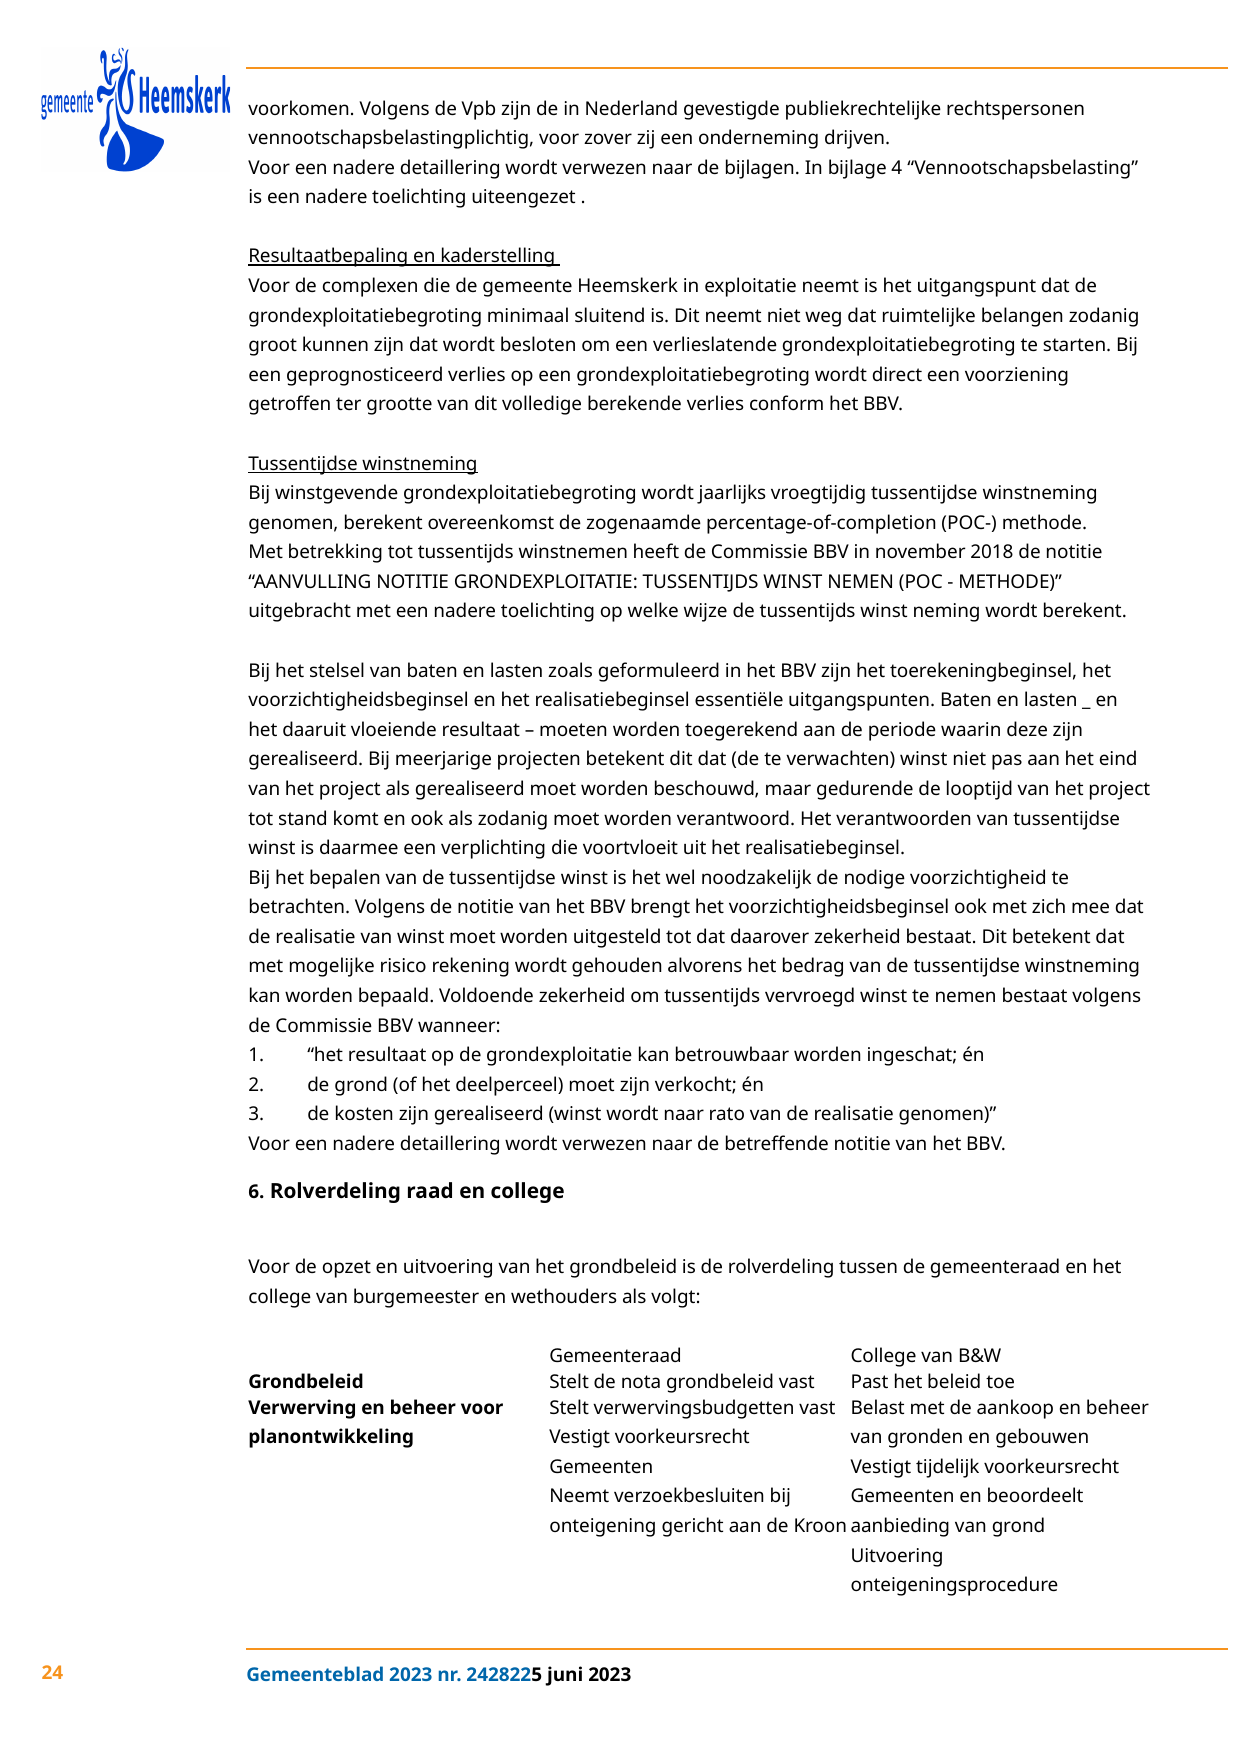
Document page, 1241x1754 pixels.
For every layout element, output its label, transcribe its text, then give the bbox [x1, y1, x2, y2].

picture [41, 47, 231, 172]
text voorkomen. Volgens de Vpb zijn de in Nederland gevestigde publiekrechtelijke rechtspersonen vennootschapsbelastingplichtig, voor zover zij een onderneming drijven. [248, 95, 1152, 150]
text Voor een nadere detaillering wordt verwezen naar de bijlagen. In bijlage 4 “Vennootschapsbelasting” is een nadere toelichting uiteengezet . [248, 154, 1152, 209]
table_header College van B&W [850, 1343, 1152, 1368]
text Voor een nadere detaillering wordt verwezen naar de betreffende notitie van het BBV. [248, 1130, 1152, 1156]
text Bij het bepalen van de tussentijdse winst is het wel noodzakelijk de nodige voorzichtigheid te betrachten. Volgens de notitie van het BBV brengt het voorzichtigheidsbeginsel ook met zich mee dat de realisatie van winst moet worden uitgesteld tot dat daarover zekerheid bestaat. Dit betekent dat met mogelijke risico rekening wordt gehouden alvorens het bedrag van de tussentijdse winstneming kan worden bepaald. Voldoende zekerheid om tussentijds vervroegd winst te nemen bestaat volgens de Commissie BBV wanneer: [248, 864, 1152, 1038]
table_header [248, 1343, 549, 1368]
text Met betrekking tot tussentijds winstnemen heeft de Commissie BBV in november 2018 de notitie “AANVULLING NOTITIE GRONDEXPLOITATIE: TUSSENTIJDS WINST NEMEN (POC - METHODE)” uitgebracht met een nadere toelichting op welke wijze de tussentijds winst neming wordt berekent. [248, 538, 1152, 623]
table_cell Stelt de nota grondbeleid vast [549, 1368, 850, 1394]
list de grond (of het deelperceel) moet zijn verkocht; én [248, 1071, 1152, 1097]
text Bij winstgevende grondexploitatiebegroting wordt jaarlijks vroegtijdig tussentijdse winstneming genomen, berekent overeenkomst de zogenaamde percentage-of-completion (POC-) methode. [248, 479, 1152, 535]
text 6. Rolverdeling raad en college [248, 1176, 1152, 1204]
text Voor de opzet en uitvoering van het grondbeleid is de rolverdeling tussen de gemeenteraad en het college van burgemeester en wethouders als volgt: [248, 1253, 1152, 1309]
text Bij het stelsel van baten en lasten zoals geformuleerd in het BBV zijn het toerekeningbeginsel, het voorzichtigheidsbeginsel en het realisatiebeginsel essentiële uitgangspunten. Baten en lasten _ en het daaruit vloeiende resultaat – moeten worden toegerekend aan de periode waarin deze zijn gerealiseerd. Bij meerjarige projecten betekent dit dat (de te verwachten) winst niet pas aan het eind van het project als gerealiseerd moet worden beschouwd, maar gedurende de looptijd van het project tot stand komt en ook als zodanig moet worden verantwoord. Het verantwoorden van tussentijdse winst is daarmee een verplichting die voortvloeit uit het realisatiebeginsel. [248, 657, 1152, 860]
table_cell Past het beleid toe [850, 1368, 1152, 1394]
table_header Gemeenteraad [549, 1343, 850, 1368]
list “het resultaat op de grondexploitatie kan betrouwbaar worden ingeschat; én [248, 1041, 1152, 1067]
table_cell Belast met de aankoop en beheer van gronden en gebouwen Vestigt tijdelijk voorkeursrecht Gemeenten en beoordeelt aanbieding van grond Uitvoering onteigeningsprocedure [850, 1394, 1152, 1597]
text Voor de complexen die de gemeente Heemskerk in exploitatie neemt is het uitgangspunt dat de grondexploitatiebegroting minimaal sluitend is. Dit neemt niet weg dat ruimtelijke belangen zodanig groot kunnen zijn dat wordt besloten om een verlieslatende grondexploitatiebegroting te starten. Bij een geprognosticeerd verlies op een grondexploitatiebegroting wordt direct een voorziening getroffen ter grootte van dit volledige berekende verlies conform het BBV. [248, 272, 1152, 416]
text Tussentijdse winstneming [248, 450, 1152, 476]
list de kosten zijn gerealiseerd (winst wordt naar rato van de realisatie genomen)” [248, 1101, 1152, 1126]
text Resultaatbepaling en kaderstelling [248, 243, 1152, 268]
table_cell Grondbeleid [248, 1368, 549, 1394]
table_cell Stelt verwervingsbudgetten vast Vestigt voorkeursrecht Gemeenten Neemt verzoekbesluiten bij onteigening gericht aan de Kroon [549, 1394, 850, 1597]
table_cell Verwerving en beheer voor planontwikkeling [248, 1394, 549, 1597]
